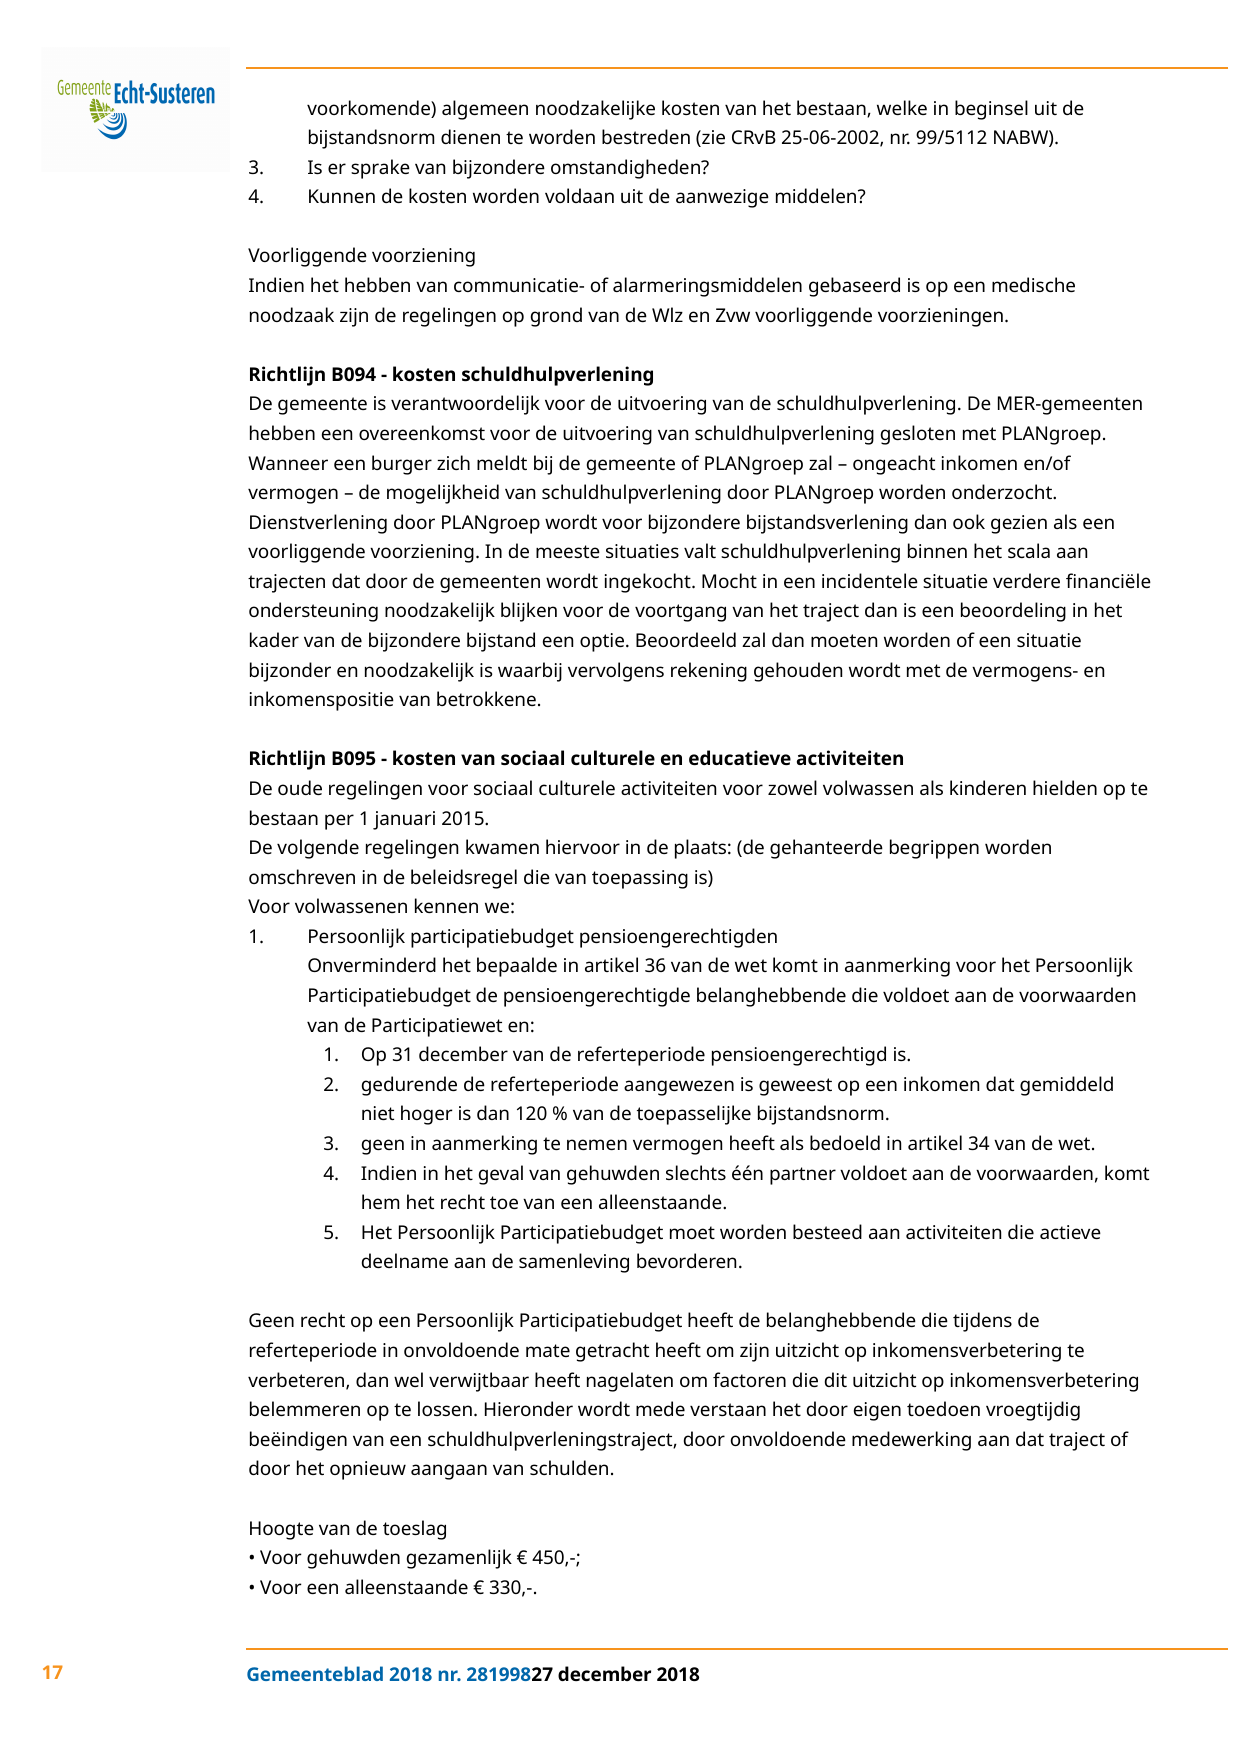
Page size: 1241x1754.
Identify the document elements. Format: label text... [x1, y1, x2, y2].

text De volgende regelingen kwamen hiervoor in de plaats: (de gehanteerde begrippen worden omschreven in de beleidsregel die van toepassing is) [248, 834, 1152, 890]
list Persoonlijk participatiebudget pensioengerechtigden [248, 923, 1152, 949]
list geen in aanmerking te nemen vermogen heeft als bedoeld in artikel 34 van de wet. [323, 1130, 1152, 1156]
list voorkomende) algemeen noodzakelijke kosten van het bestaan, welke in beginsel uit de bijstandsnorm dienen te worden bestreden (zie CRvB 25-06-2002, nr. 99/5112 NABW). [248, 95, 1152, 150]
text • Voor gehuwden gezamenlijk € 450,-; [248, 1544, 1152, 1570]
list Kunnen de kosten worden voldaan uit de aanwezige middelen? [248, 183, 1152, 209]
text Hoogte van de toeslag [248, 1515, 1152, 1541]
list Indien in het geval van gehuwden slechts één partner voldoet aan de voorwaarden, komt hem het recht toe van een alleenstaande. [323, 1160, 1152, 1215]
picture [41, 47, 231, 172]
text • Voor een alleenstaande € 330,-. [248, 1574, 1152, 1600]
text Voorliggende voorziening [248, 243, 1152, 268]
list Het Persoonlijk Participatiebudget moet worden besteed aan activiteiten die actieve deelname aan de samenleving bevorderen. [323, 1219, 1152, 1274]
list Op 31 december van de referteperiode pensioengerechtigd is. [323, 1041, 1152, 1067]
text Voor volwassenen kennen we: [248, 893, 1152, 919]
list Onverminderd het bepaalde in artikel 36 van de wet komt in aanmerking voor het Persoonlijk Participatiebudget de pensioengerechtigde belanghebbende die voldoet aan de voorwaarden van de Participatiewet en: [248, 953, 1152, 1038]
text Indien het hebben van communicatie- of alarmeringsmiddelen gebaseerd is op een medische noodzaak zijn de regelingen op grond van de Wlz en Zvw voorliggende voorzieningen. [248, 272, 1152, 328]
text Richtlijn B095 - kosten van sociaal culturele en educatieve activiteiten [248, 746, 1152, 771]
text De oude regelingen voor sociaal culturele activiteiten voor zowel volwassen als kinderen hielden op te bestaan per 1 januari 2015. [248, 775, 1152, 831]
list gedurende de referteperiode aangewezen is geweest op een inkomen dat gemiddeld niet hoger is dan 120 % van de toepasselijke bijstandsnorm. [323, 1071, 1152, 1126]
text Richtlijn B094 - kosten schuldhulpverlening [248, 361, 1152, 387]
text Geen recht op een Persoonlijk Participatiebudget heeft de belanghebbende die tijdens de referteperiode in onvoldoende mate getracht heeft om zijn uitzicht op inkomensverbetering te verbeteren, dan wel verwijtbaar heeft nagelaten om factoren die dit uitzicht op inkomensverbetering belemmeren op te lossen. Hieronder wordt mede verstaan het door eigen toedoen vroegtijdig beëindigen van een schuldhulpverleningstraject, door onvoldoende medewerking aan dat traject of door het opnieuw aangaan van schulden. [248, 1308, 1152, 1481]
list Is er sprake van bijzondere omstandigheden? [248, 154, 1152, 180]
text De gemeente is verantwoordelijk voor de uitvoering van de schuldhulpverlening. De MER-gemeenten hebben een overeenkomst voor de uitvoering van schuldhulpverlening gesloten met PLANgroep. Wanneer een burger zich meldt bij de gemeente of PLANgroep zal – ongeacht inkomen en/of vermogen – de mogelijkheid van schuldhulpverlening door PLANgroep worden onderzocht. Dienstverlening door PLANgroep wordt voor bijzondere bijstandsverlening dan ook gezien als een voorliggende voorziening. In de meeste situaties valt schuldhulpverlening binnen het scala aan trajecten dat door de gemeenten wordt ingekocht. Mocht in een incidentele situatie verdere financiële ondersteuning noodzakelijk blijken voor de voortgang van het traject dan is een beoordeling in het kader van de bijzondere bijstand een optie. Beoordeeld zal dan moeten worden of een situatie bijzonder en noodzakelijk is waarbij vervolgens rekening gehouden wordt met de vermogens- en inkomenspositie van betrokkene. [248, 391, 1152, 712]
